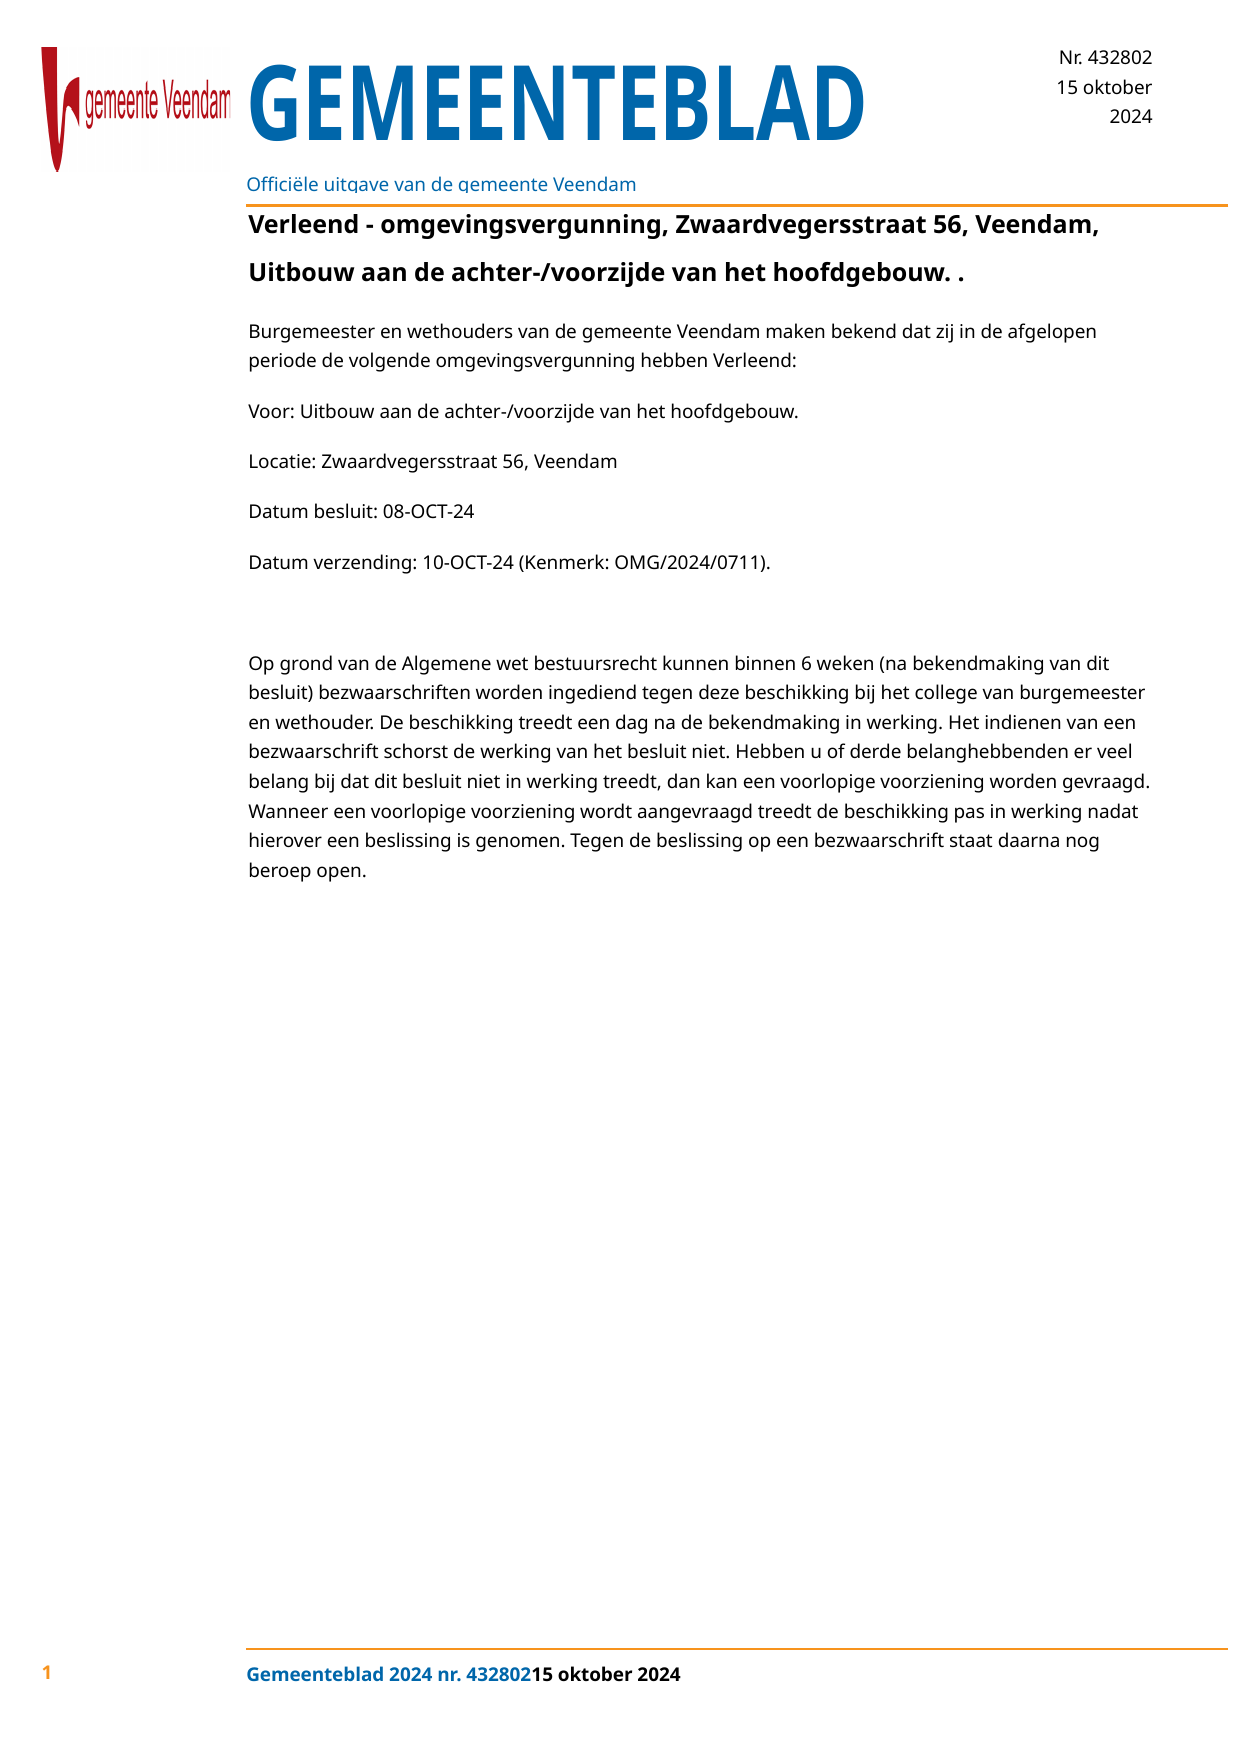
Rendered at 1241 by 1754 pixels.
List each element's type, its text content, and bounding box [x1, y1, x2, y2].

text Verleend - omgevingsvergunning, Zwaardvegersstraat 56, Veendam, Uitbouw aan de achter-/voorzijde van het hoofdgebouw. . [248, 207, 1152, 288]
text Op grond van de Algemene wet bestuursrecht kunnen binnen 6 weken (na bekendmaking van dit besluit) bezwaarschriften worden ingediend tegen deze beschikking bij het college van burgemeester en wethouder. De beschikking treedt een dag na de bekendmaking in werking. Het indienen van een bezwaarschrift schorst de werking van het besluit niet. Hebben u of derde belanghebbenden er veel belang bij dat dit besluit niet in werking treedt, dan kan een voorlopige voorziening worden gevraagd. Wanneer een voorlopige voorziening wordt aangevraagd treedt de beschikking pas in werking nadat hierover een beslissing is genomen. Tegen de beslissing op een bezwaarschrift staat daarna nog beroep open. [248, 650, 1152, 883]
text Voor: Uitbouw aan de achter-/voorzijde van het hoofdgebouw. [248, 398, 1152, 424]
text Datum verzending: 10-OCT-24 (Kenmerk: OMG/2024/0711). [248, 549, 1152, 575]
text Datum besluit: 08-OCT-24 [248, 499, 1152, 524]
text Locatie: Zwaardvegersstraat 56, Veendam [248, 448, 1152, 474]
text Burgemeester en wethouders van de gemeente Veendam maken bekend dat zij in de afgelopen periode de volgende omgevingsvergunning hebben Verleend: [248, 318, 1152, 373]
picture [41, 47, 231, 172]
